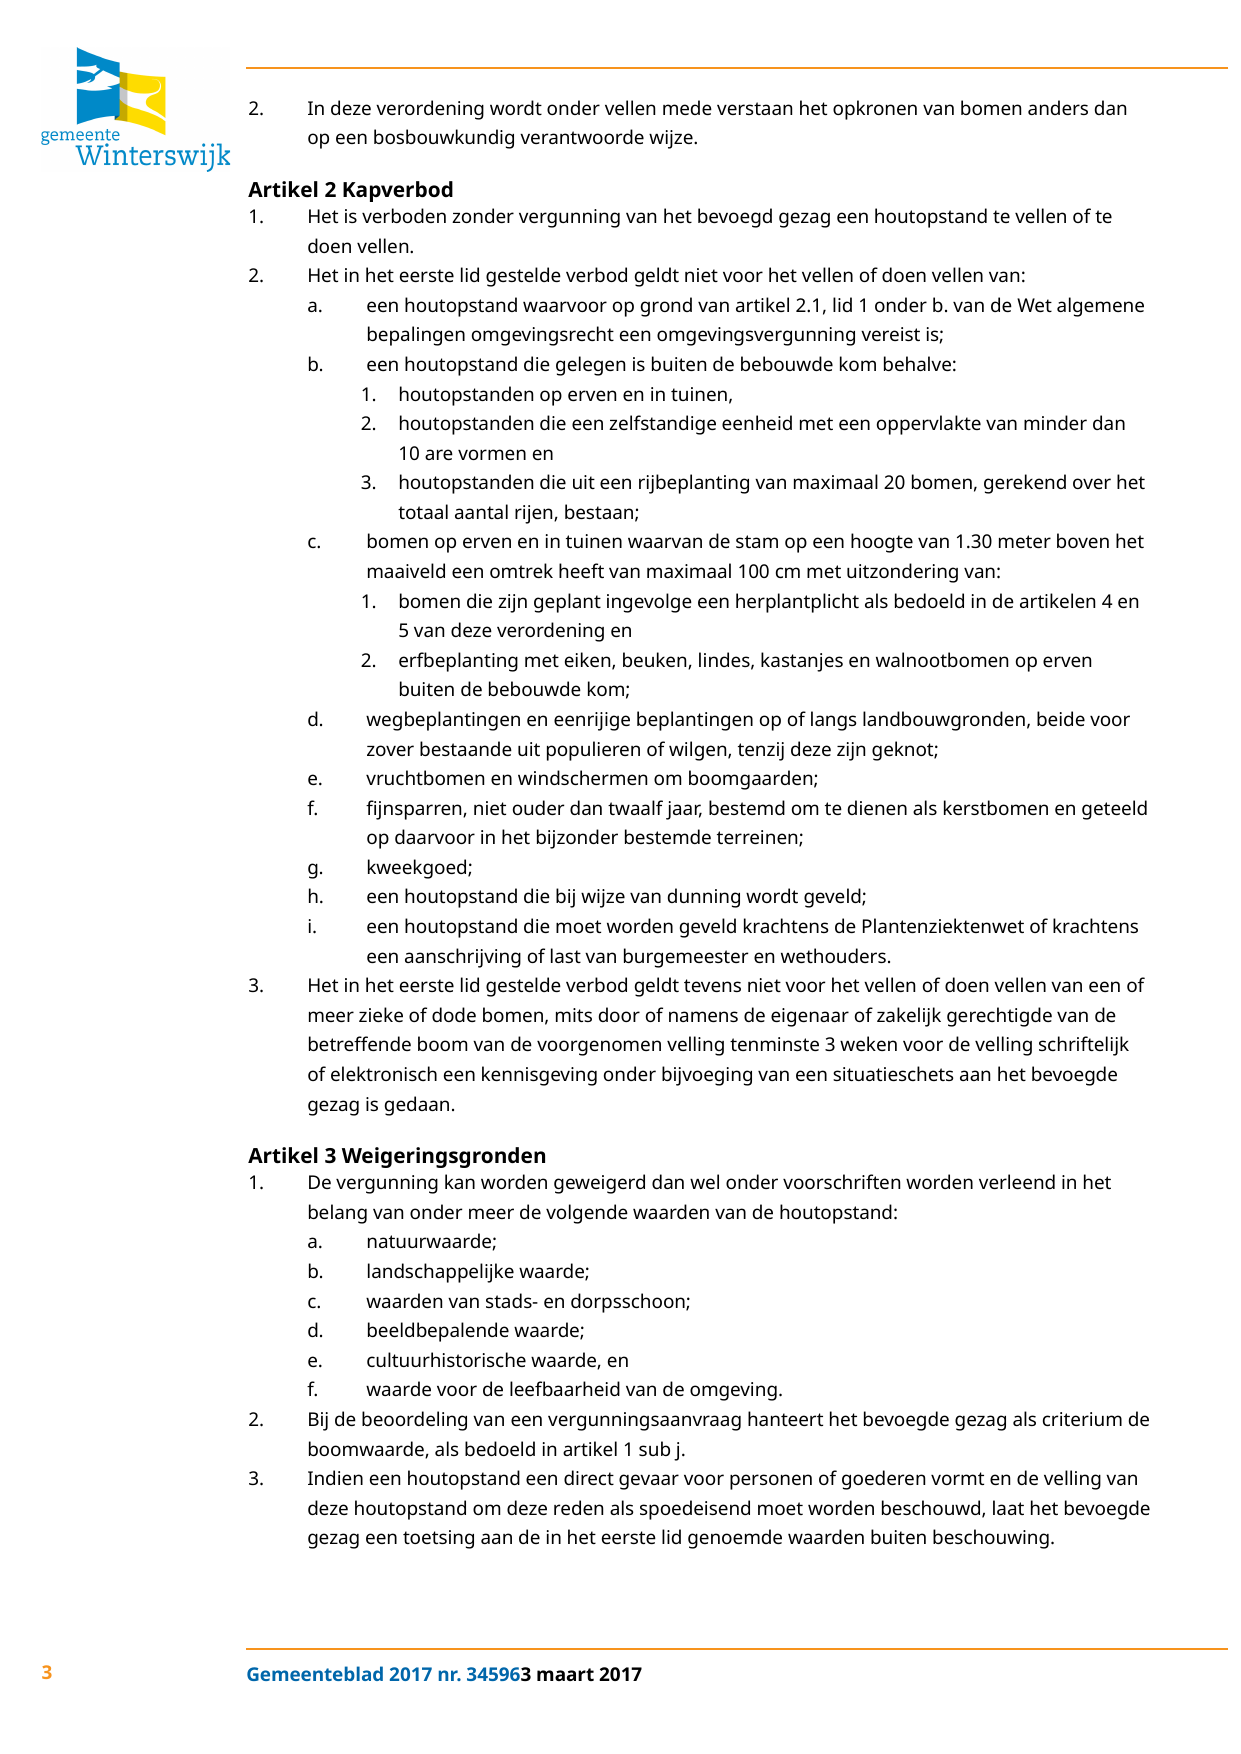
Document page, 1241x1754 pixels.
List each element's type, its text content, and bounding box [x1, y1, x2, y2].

list een houtopstand die gelegen is buiten de bebouwde kom behalve: [307, 351, 1152, 377]
list houtopstanden op erven en in tuinen, [361, 381, 1152, 406]
list een houtopstand die moet worden geveld krachtens de Plantenziektenwet of krachtens een aanschrijving of last van burgemeester en wethouders. [307, 913, 1152, 968]
text Artikel 3 Weigeringsgronden [248, 1141, 1152, 1169]
list Het is verboden zonder vergunning van het bevoegd gezag een houtopstand te vellen of te doen vellen. [248, 203, 1152, 258]
picture [225, 153, 231, 162]
list kweekgoed; [307, 854, 1152, 880]
list wegbeplantingen en eenrijige beplantingen op of langs landbouwgronden, beide voor zover bestaande uit populieren of wilgen, tenzij deze zijn geknot; [307, 706, 1152, 761]
list houtopstanden die een zelfstandige eenheid met een oppervlakte van minder dan 10 are vormen en [361, 410, 1152, 466]
list een houtopstand die bij wijze van dunning wordt geveld; [307, 884, 1152, 909]
list vruchtbomen en windschermen om boomgaarden; [307, 765, 1152, 791]
list Indien een houtopstand een direct gevaar voor personen of goederen vormt en de velling van deze houtopstand om deze reden als spoedeisend moet worden beschouwd, laat het bevoegde gezag een toetsing aan de in het eerste lid genoemde waarden buiten beschouwing. [248, 1465, 1152, 1550]
text Artikel 2 Kapverbod [248, 175, 1152, 203]
list beeldbepalende waarde; [307, 1317, 1152, 1343]
list cultuurhistorische waarde, en [307, 1347, 1152, 1373]
list In deze verordening wordt onder vellen mede verstaan het opkronen van bomen anders dan op een bosbouwkundig verantwoorde wijze. [248, 95, 1152, 150]
list Het in het eerste lid gestelde verbod geldt tevens niet voor het vellen of doen vellen van een of meer zieke of dode bomen, mits door of namens de eigenaar of zakelijk gerechtigde van de betreffende boom van de voorgenomen velling tenminste 3 weken voor de velling schriftelijk of elektronisch een kennisgeving onder bijvoeging van een situatieschets aan het bevoegde gezag is gedaan. [248, 972, 1152, 1116]
list bomen die zijn geplant ingevolge een herplantplicht als bedoeld in de artikelen 4 en 5 van deze verordening en [361, 588, 1152, 643]
list waarden van stads- en dorpsschoon; [307, 1288, 1152, 1314]
list natuurwaarde; [307, 1229, 1152, 1254]
list Bij de beoordeling van een vergunningsaanvraag hanteert het bevoegde gezag als criterium de boomwaarde, als bedoeld in artikel 1 sub j. [248, 1406, 1152, 1462]
list houtopstanden die uit een rijbeplanting van maximaal 20 bomen, gerekend over het totaal aantal rijen, bestaan; [361, 469, 1152, 525]
list Het in het eerste lid gestelde verbod geldt niet voor het vellen of doen vellen van: [248, 262, 1152, 288]
list fijnsparren, niet ouder dan twaalf jaar, bestemd om te dienen als kerstbomen en geteeld op daarvoor in het bijzonder bestemde terreinen; [307, 795, 1152, 850]
list De vergunning kan worden geweigerd dan wel onder voorschriften worden verleend in het belang van onder meer de volgende waarden van de houtopstand: [248, 1169, 1152, 1225]
list waarde voor de leefbaarheid van de omgeving. [307, 1377, 1152, 1402]
list bomen op erven en in tuinen waarvan de stam op een hoogte van 1.30 meter boven het maaiveld een omtrek heeft van maximaal 100 cm met uitzondering van: [307, 529, 1152, 584]
picture [41, 47, 231, 172]
list erfbeplanting met eiken, beuken, lindes, kastanjes en walnootbomen op erven buiten de bebouwde kom; [361, 647, 1152, 702]
list landschappelijke waarde; [307, 1258, 1152, 1284]
list een houtopstand waarvoor op grond van artikel 2.1, lid 1 onder b. van de Wet algemene bepalingen omgevingsrecht een omgevingsvergunning vereist is; [307, 292, 1152, 347]
